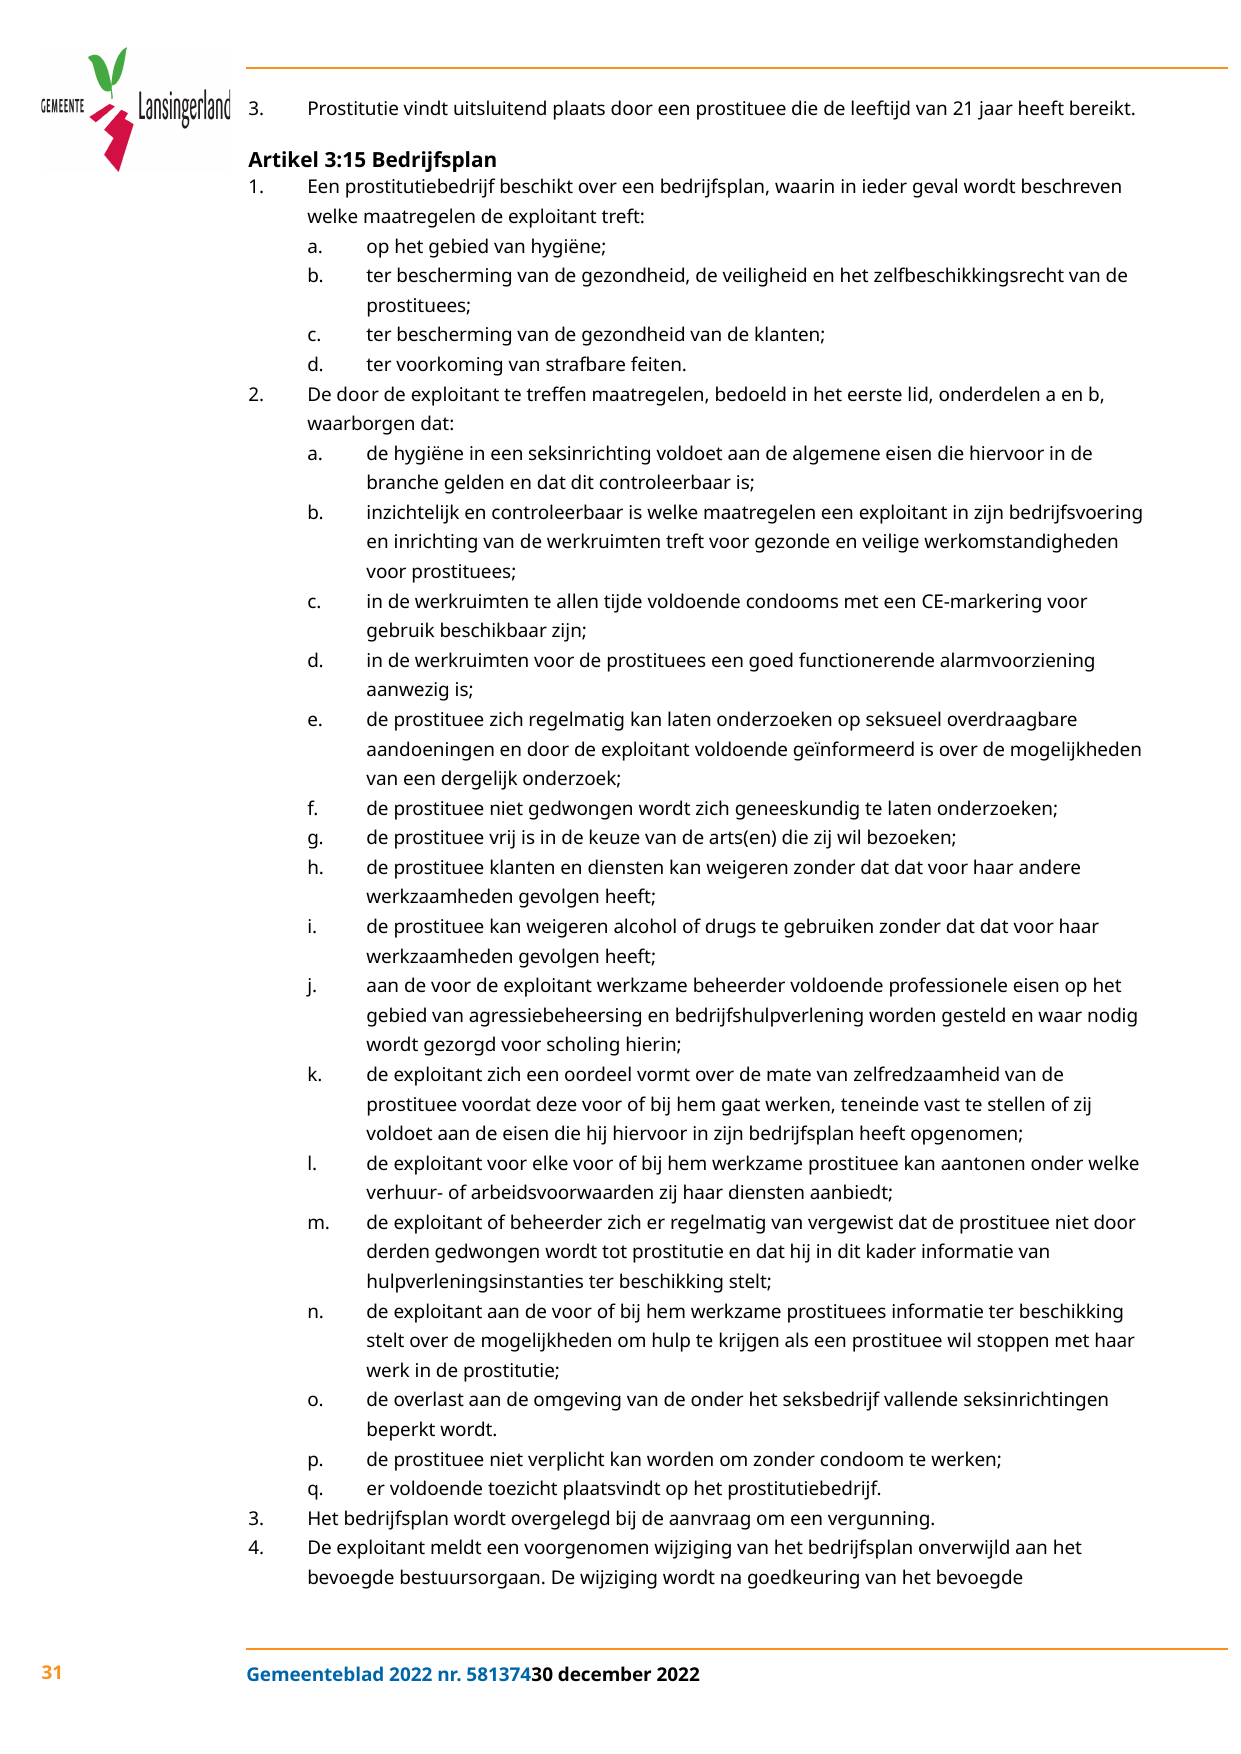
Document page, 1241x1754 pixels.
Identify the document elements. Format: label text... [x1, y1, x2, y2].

list de prostituee niet verplicht kan worden om zonder condoom te werken; [307, 1446, 1152, 1471]
list ter bescherming van de gezondheid van de klanten; [307, 322, 1152, 347]
list ter voorkoming van strafbare feiten. [307, 351, 1152, 377]
list de prostituee zich regelmatig kan laten onderzoeken op seksueel overdraagbare aandoeningen en door de exploitant voldoende geïnformeerd is over de mogelijkheden van een dergelijk onderzoek; [307, 706, 1152, 791]
list de exploitant of beheerder zich er regelmatig van vergewist dat de prostituee niet door derden gedwongen wordt tot prostitutie en dat hij in dit kader informatie van hulpverleningsinstanties ter beschikking stelt; [307, 1209, 1152, 1294]
list in de werkruimten te allen tijde voldoende condooms met een CE-markering voor gebruik beschikbaar zijn; [307, 588, 1152, 643]
list Een prostitutiebedrijf beschikt over een bedrijfsplan, waarin in ieder geval wordt beschreven welke maatregelen de exploitant treft: [248, 174, 1152, 229]
list inzichtelijk en controleerbaar is welke maatregelen een exploitant in zijn bedrijfsvoering en inrichting van de werkruimten treft voor gezonde en veilige werkomstandigheden voor prostituees; [307, 499, 1152, 584]
list de exploitant voor elke voor of bij hem werkzame prostituee kan aantonen onder welke verhuur- of arbeidsvoorwaarden zij haar diensten aanbiedt; [307, 1150, 1152, 1205]
list de prostituee kan weigeren alcohol of drugs te gebruiken zonder dat dat voor haar werkzaamheden gevolgen heeft; [307, 913, 1152, 968]
list de prostituee klanten en diensten kan weigeren zonder dat dat voor haar andere werkzaamheden gevolgen heeft; [307, 854, 1152, 909]
list de hygiëne in een seksinrichting voldoet aan de algemene eisen die hiervoor in de branche gelden en dat dit controleerbaar is; [307, 440, 1152, 495]
list de exploitant aan de voor of bij hem werkzame prostituees informatie ter beschikking stelt over de mogelijkheden om hulp te krijgen als een prostituee wil stoppen met haar werk in de prostitutie; [307, 1298, 1152, 1383]
list er voldoende toezicht plaatsvindt op het prostitutiebedrijf. [307, 1475, 1152, 1501]
list De door de exploitant te treffen maatregelen, bedoeld in het eerste lid, onderdelen a en b, waarborgen dat: [248, 381, 1152, 436]
list De exploitant meldt een voorgenomen wijziging van het bedrijfsplan onverwijld aan het bevoegde bestuursorgaan. De wijziging wordt na goedkeuring van het bevoegde [248, 1534, 1152, 1590]
list aan de voor de exploitant werkzame beheerder voldoende professionele eisen op het gebied van agressiebeheersing en bedrijfshulpverlening worden gesteld en waar nodig wordt gezorgd voor scholing hierin; [307, 972, 1152, 1057]
picture [41, 47, 231, 172]
list de overlast aan de omgeving van de onder het seksbedrijf vallende seksinrichtingen beperkt wordt. [307, 1387, 1152, 1442]
list de exploitant zich een oordeel vormt over de mate van zelfredzaamheid van de prostituee voordat deze voor of bij hem gaat werken, teneinde vast te stellen of zij voldoet aan de eisen die hij hiervoor in zijn bedrijfsplan heeft opgenomen; [307, 1061, 1152, 1146]
list ter bescherming van de gezondheid, de veiligheid en het zelfbeschikkingsrecht van de prostituees; [307, 262, 1152, 318]
list de prostituee vrij is in de keuze van de arts(en) die zij wil bezoeken; [307, 824, 1152, 850]
list Prostitutie vindt uitsluitend plaats door een prostituee die de leeftijd van 21 jaar heeft bereikt. [248, 95, 1152, 121]
list op het gebied van hygiëne; [307, 233, 1152, 258]
list de prostituee niet gedwongen wordt zich geneeskundig te laten onderzoeken; [307, 795, 1152, 821]
list in de werkruimten voor de prostituees een goed functionerende alarmvoorziening aanwezig is; [307, 647, 1152, 702]
list Het bedrijfsplan wordt overgelegd bij de aanvraag om een vergunning. [248, 1505, 1152, 1531]
text Artikel 3:15 Bedrijfsplan [248, 145, 1152, 174]
